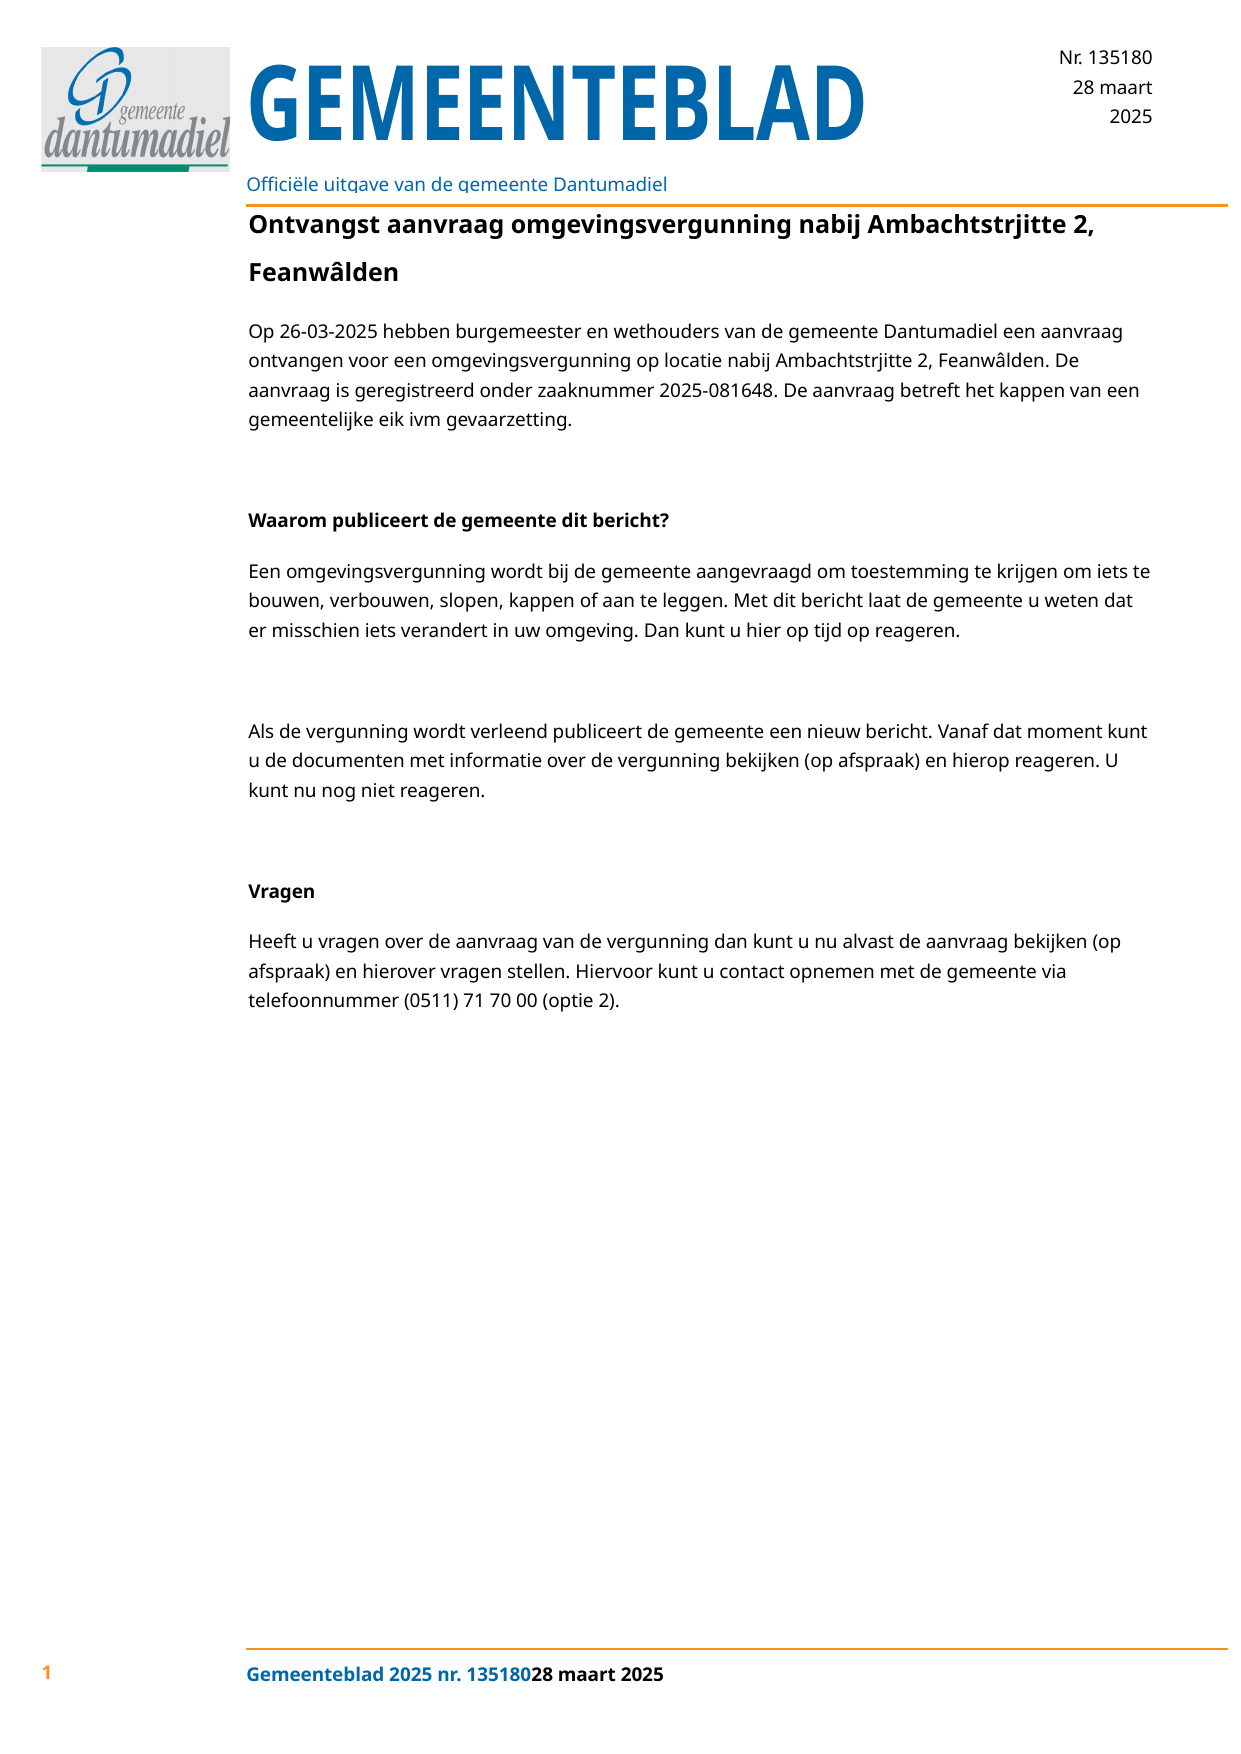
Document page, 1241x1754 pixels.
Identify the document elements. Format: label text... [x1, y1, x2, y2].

picture [41, 47, 231, 172]
text Ontvangst aanvraag omgevingsvergunning nabij Ambachtstrjitte 2, Feanwâlden [248, 207, 1152, 288]
text Heeft u vragen over de aanvraag van de vergunning dan kunt u nu alvast de aanvraag bekijken (op afspraak) en hierover vragen stellen. Hiervoor kunt u contact opnemen met de gemeente via telefoonnummer (0511) 71 70 00 (optie 2). [248, 928, 1152, 1013]
text Een omgevingsvergunning wordt bij de gemeente aangevraagd om toestemming te krijgen om iets te bouwen, verbouwen, slopen, kappen of aan te leggen. Met dit bericht laat de gemeente u weten dat er misschien iets verandert in uw omgeving. Dan kunt u hier op tijd op reageren. [248, 558, 1152, 643]
text Waarom publiceert de gemeente dit bericht? [248, 507, 1152, 533]
text Als de vergunning wordt verleend publiceert de gemeente een nieuw bericht. Vanaf dat moment kunt u de documenten met informatie over de vergunning bekijken (op afspraak) en hierop reageren. U kunt nu nog niet reageren. [248, 718, 1152, 803]
text Op 26-03-2025 hebben burgemeester en wethouders van de gemeente Dantumadiel een aanvraag ontvangen voor een omgevingsvergunning op locatie nabij Ambachtstrjitte 2, Feanwâlden. De aanvraag is geregistreerd onder zaaknummer 2025-081648. De aanvraag betreft het kappen van een gemeentelijke eik ivm gevaarzetting. [248, 318, 1152, 432]
text Vragen [248, 878, 1152, 904]
